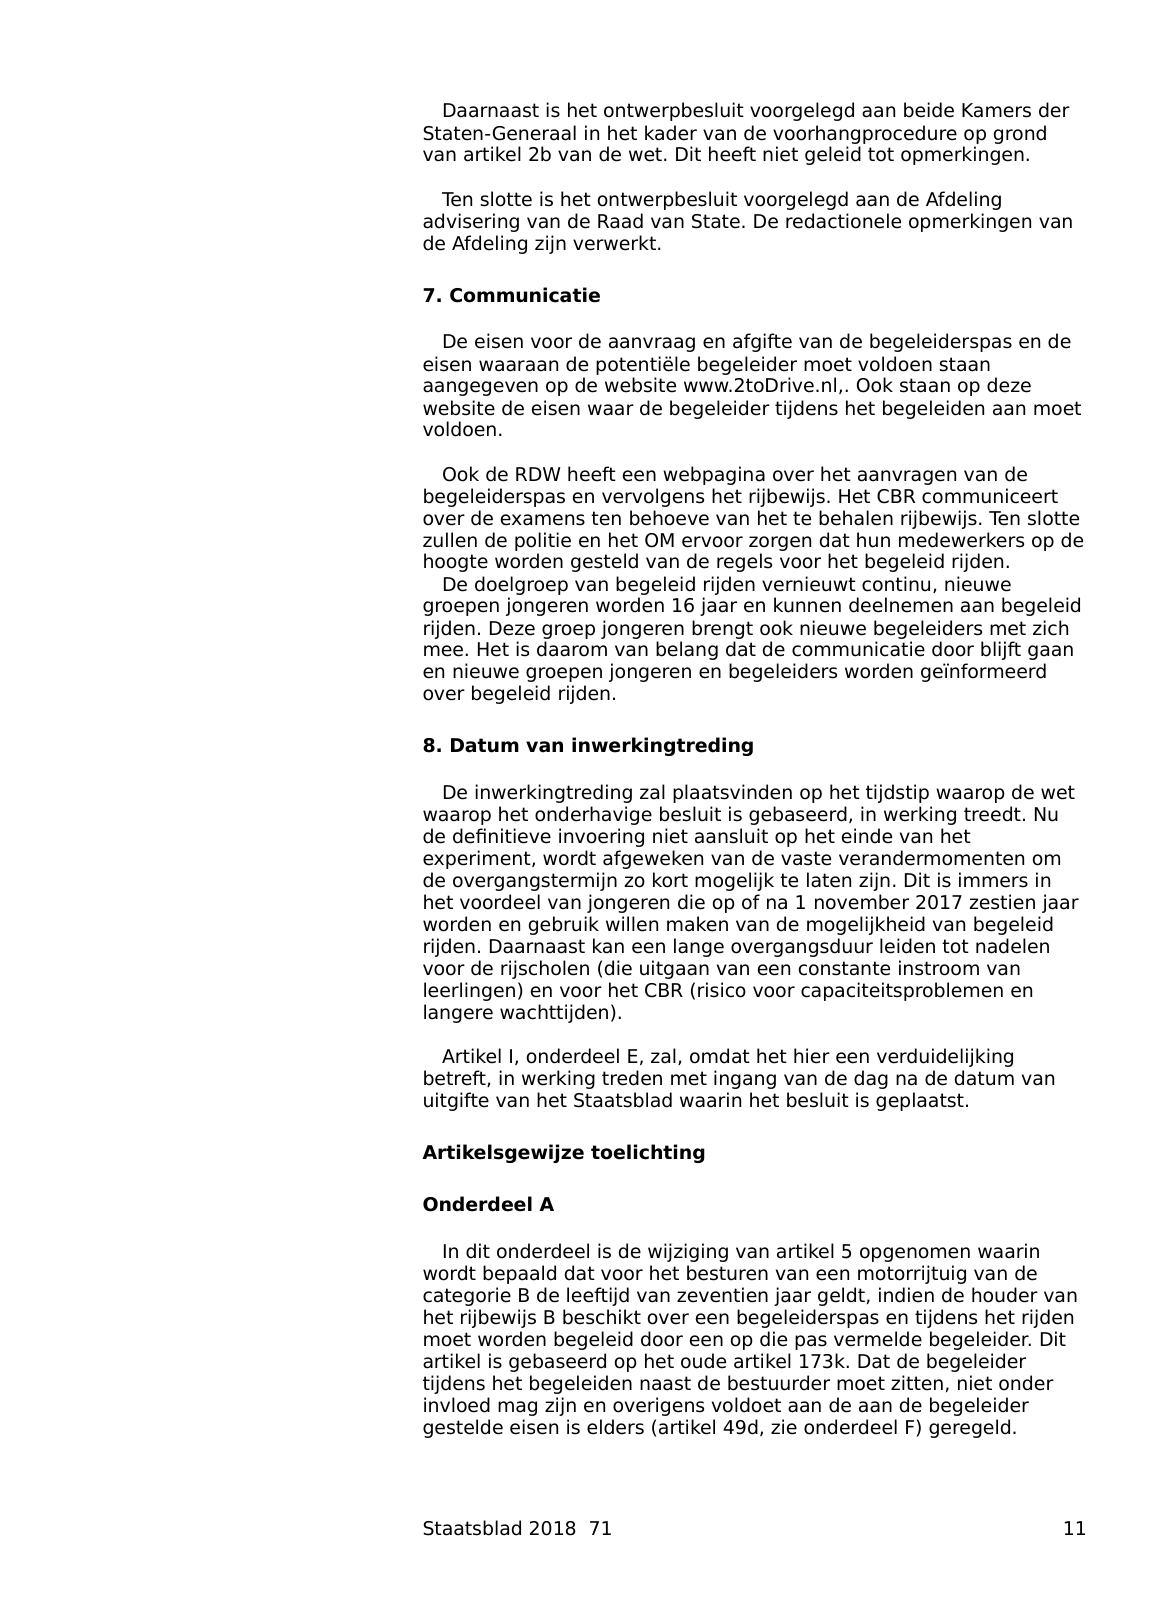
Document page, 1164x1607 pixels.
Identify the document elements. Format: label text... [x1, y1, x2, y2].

text De eisen voor de aanvraag en afgifte van de begeleiderspas en de eisen waaraan de potentiële begeleider moet voldoen staan aangegeven op de website www.2toDrive.nl,. Ook staan op deze website de eisen waar de begeleider tijdens het begeleiden aan moet voldoen. [422, 331, 1087, 441]
subtitle 7. Communicatie [422, 284, 1087, 306]
subtitle Artikelsgewijze toelichting [422, 1142, 1087, 1164]
text Daarnaast is het ontwerpbesluit voorgelegd aan beide Kamers der Staten-Generaal in het kader van de voorhangprocedure op grond van artikel 2b van de wet. Dit heeft niet geleid tot opmerkingen. [422, 100, 1087, 166]
subtitle Onderdeel A [422, 1194, 1087, 1216]
text Ten slotte is het ontwerpbesluit voorgelegd aan de Afdeling advisering van de Raad van State. De redactionele opmerkingen van de Afdeling zijn verwerkt. [422, 188, 1087, 254]
text De inwerkingtreding zal plaatsvinden op het tijdstip waarop de wet waarop het onderhavige besluit is gebaseerd, in werking treedt. Nu de definitieve invoering niet aansluit op het einde van het experiment, wordt afgeweken van de vaste verandermomenten om de overgangstermijn zo kort mogelijk te laten zijn. Dit is immers in het voordeel van jongeren die op of na 1 november 2017 zestien jaar worden en gebruik willen maken van de mogelijkheid van begeleid rijden. Daarnaast kan een lange overgangsduur leiden tot nadelen voor de rijscholen (die uitgaan van een constante instroom van leerlingen) en voor het CBR (risico voor capaciteitsproblemen en langere wachttijden). [422, 782, 1087, 1024]
text Artikel I, onderdeel E, zal, omdat het hier een verduidelijking betreft, in werking treden met ingang van de dag na de datum van uitgifte van het Staatsblad waarin het besluit is geplaatst. [422, 1046, 1087, 1112]
text Ook de RDW heeft een webpagina over het aanvragen van de begeleiderspas en vervolgens het rijbewijs. Het CBR communiceert over de examens ten behoeve van het te behalen rijbewijs. Ten slotte zullen de politie en het OM ervoor zorgen dat hun medewerkers op de hoogte worden gesteld van de regels voor het begeleid rijden. [422, 463, 1087, 573]
subtitle 8. Datum van inwerkingtreding [422, 735, 1087, 757]
text In dit onderdeel is de wijziging van artikel 5 opgenomen waarin wordt bepaald dat voor het besturen van een motorrijtuig van de categorie B de leeftijd van zeventien jaar geldt, indien de houder van het rijbewijs B beschikt over een begeleiderspas en tijdens het rijden moet worden begeleid door een op die pas vermelde begeleider. Dit artikel is gebaseerd op het oude artikel 173k. Dat de begeleider tijdens het begeleiden naast de bestuurder moet zitten, niet onder invloed mag zijn en overigens voldoet aan de aan de begeleider gestelde eisen is elders (artikel 49d, zie onderdeel F) geregeld. [422, 1241, 1087, 1439]
text De doelgroep van begeleid rijden vernieuwt continu, nieuwe groepen jongeren worden 16 jaar en kunnen deelnemen aan begeleid rijden. Deze groep jongeren brengt ook nieuwe begeleiders met zich mee. Het is daarom van belang dat de communicatie door blijft gaan en nieuwe groepen jongeren en begeleiders worden geïnformeerd over begeleid rijden. [422, 573, 1087, 705]
